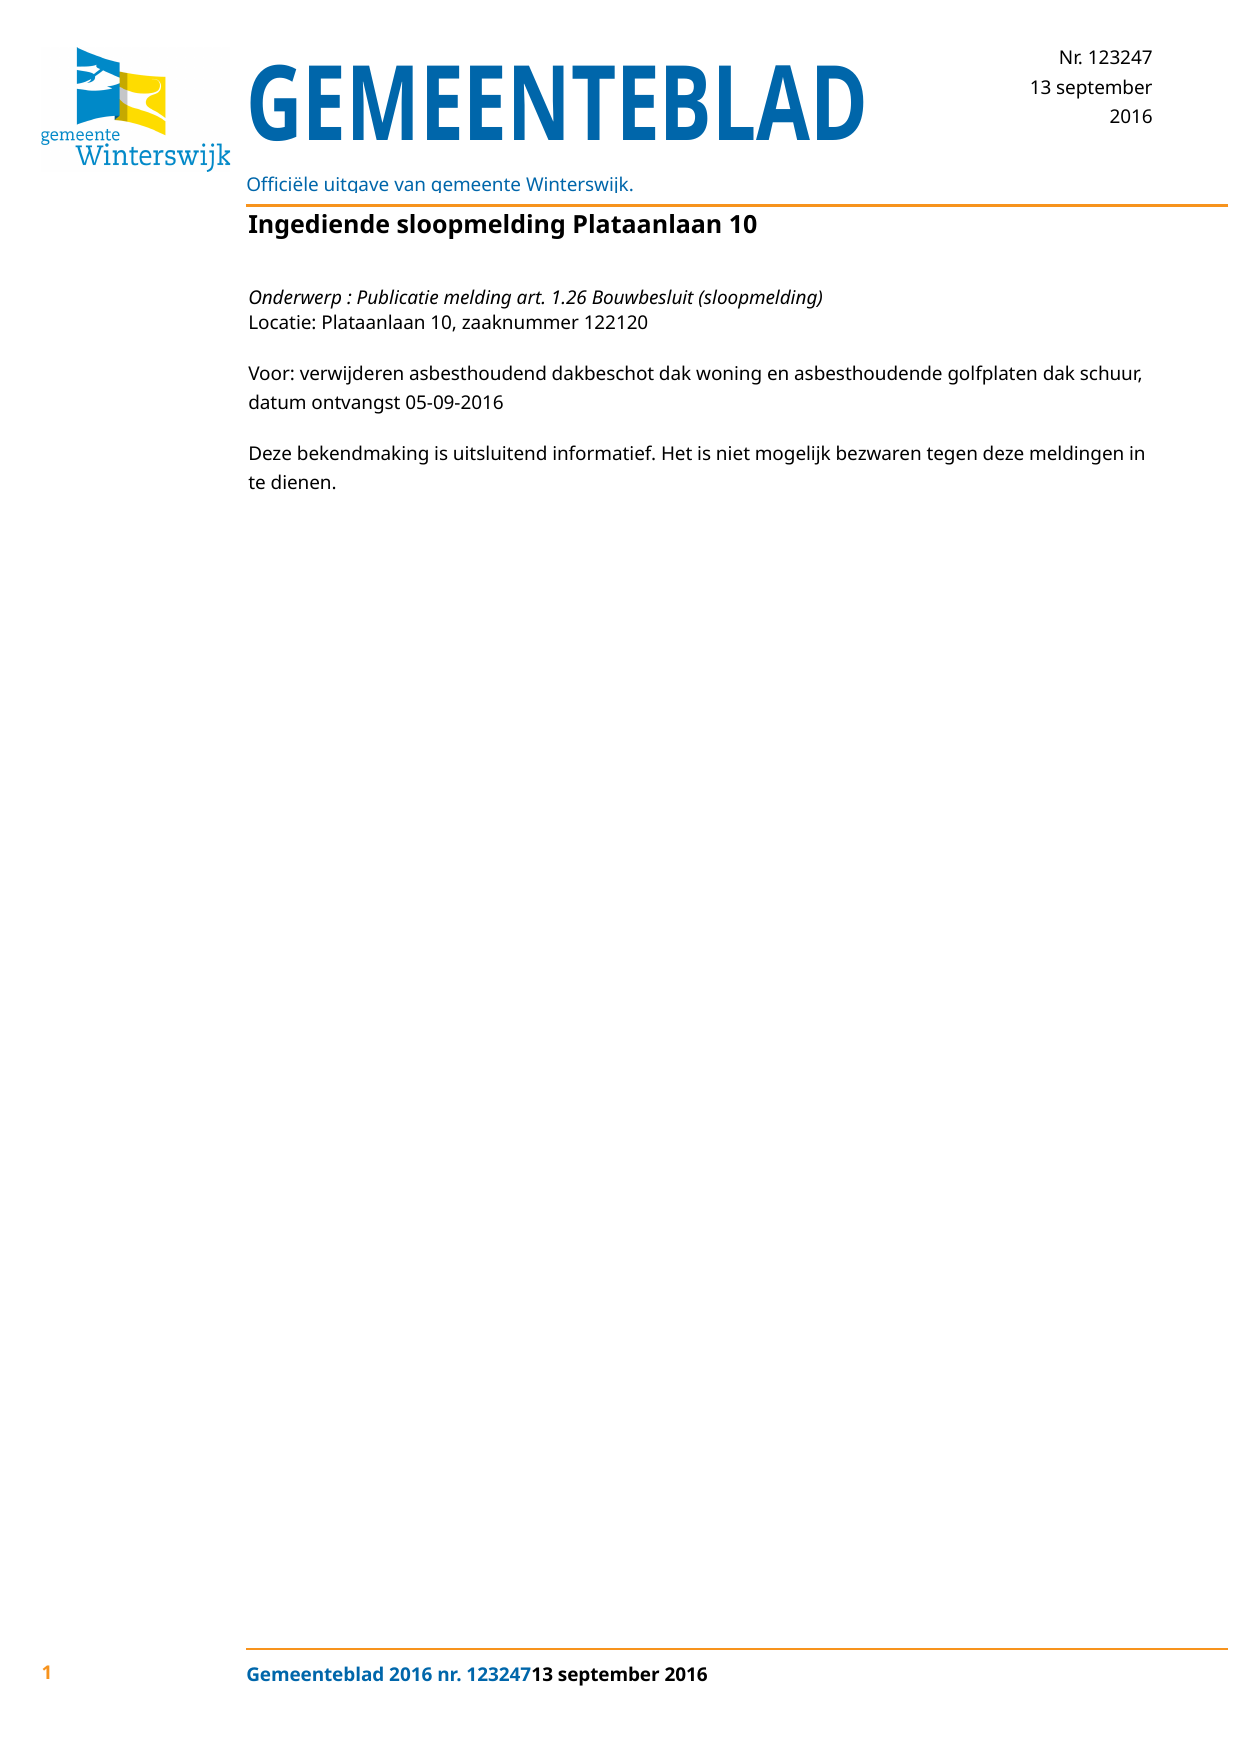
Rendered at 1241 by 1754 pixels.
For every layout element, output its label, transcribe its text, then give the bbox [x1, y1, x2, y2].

picture [225, 153, 231, 162]
text Voor: verwijderen asbesthoudend dakbeschot dak woning en asbesthoudende golfplaten dak schuur, datum ontvangst 05-09-2016 [248, 360, 1152, 415]
text Locatie: Plataanlaan 10, zaaknummer 122120 [248, 309, 1152, 335]
text Deze bekendmaking is uitsluitend informatief. Het is niet mogelijk bezwaren tegen deze meldingen in te dienen. [248, 440, 1152, 495]
picture [41, 47, 231, 172]
text Onderwerp : Publicatie melding art. 1.26 Bouwbesluit (sloopmelding) [248, 284, 1152, 309]
text Ingediende sloopmelding Plataanlaan 10 [248, 207, 1152, 241]
